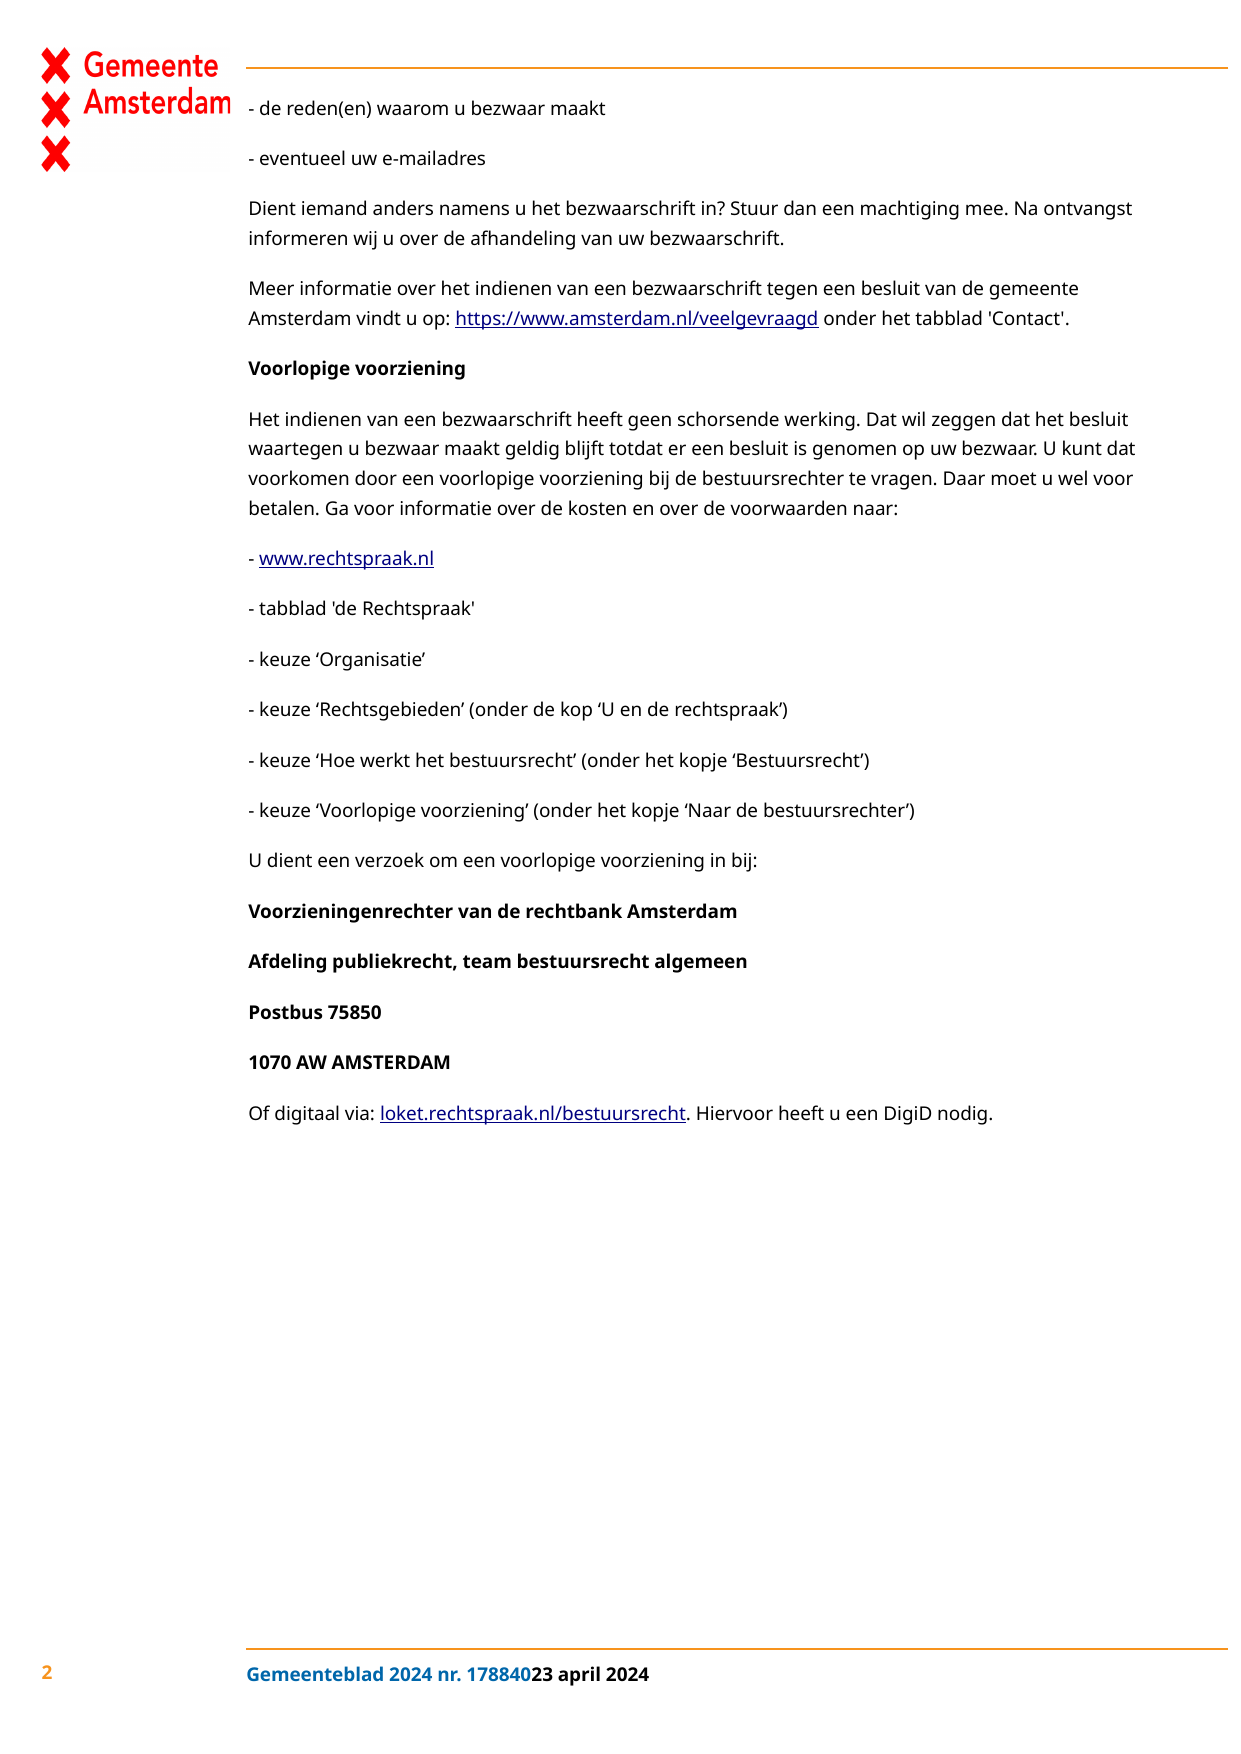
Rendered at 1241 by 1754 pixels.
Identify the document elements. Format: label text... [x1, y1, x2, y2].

text Postbus 75850 [248, 999, 1152, 1025]
text U dient een verzoek om een voorlopige voorziening in bij: [248, 848, 1152, 873]
text - keuze ‘Rechtsgebieden’ (onder de kop ‘U en de rechtspraak’) [248, 696, 1152, 722]
text - keuze ‘Hoe werkt het bestuursrecht’ (onder het kopje ‘Bestuursrecht’) [248, 747, 1152, 773]
picture [41, 47, 231, 172]
text Of digitaal via: loket.rechtspraak.nl/bestuursrecht. Hiervoor heeft u een DigiD nodig. [248, 1100, 1152, 1126]
text - de reden(en) waarom u bezwaar maakt [248, 95, 1152, 121]
text Dient iemand anders namens u het bezwaarschrift in? Stuur dan een machtiging mee. Na ontvangst informeren wij u over de afhandeling van uw bezwaarschrift. [248, 196, 1152, 251]
text Voorzieningenrechter van de rechtbank Amsterdam [248, 898, 1152, 924]
text - keuze ‘Organisatie’ [248, 646, 1152, 672]
text - keuze ‘Voorlopige voorziening’ (onder het kopje ‘Naar de bestuursrechter’) [248, 797, 1152, 823]
text - eventueel uw e-mailadres [248, 145, 1152, 171]
text Het indienen van een bezwaarschrift heeft geen schorsende werking. Dat wil zeggen dat het besluit waartegen u bezwaar maakt geldig blijft totdat er een besluit is genomen op uw bezwaar. U kunt dat voorkomen door een voorlopige voorziening bij de bestuursrechter te vragen. Daar moet u wel voor betalen. Ga voor informatie over de kosten en over de voorwaarden naar: [248, 406, 1152, 521]
text Afdeling publiekrecht, team bestuursrecht algemeen [248, 948, 1152, 974]
text - tabblad 'de Rechtspraak' [248, 596, 1152, 621]
text - www.rechtspraak.nl [248, 545, 1152, 571]
text Meer informatie over het indienen van een bezwaarschrift tegen een besluit van de gemeente Amsterdam vindt u op: https://www.amsterdam.nl/veelgevraagd onder het tabblad 'Contact'. [248, 276, 1152, 331]
text Voorlopige voorziening [248, 356, 1152, 381]
text 1070 AW AMSTERDAM [248, 1049, 1152, 1075]
